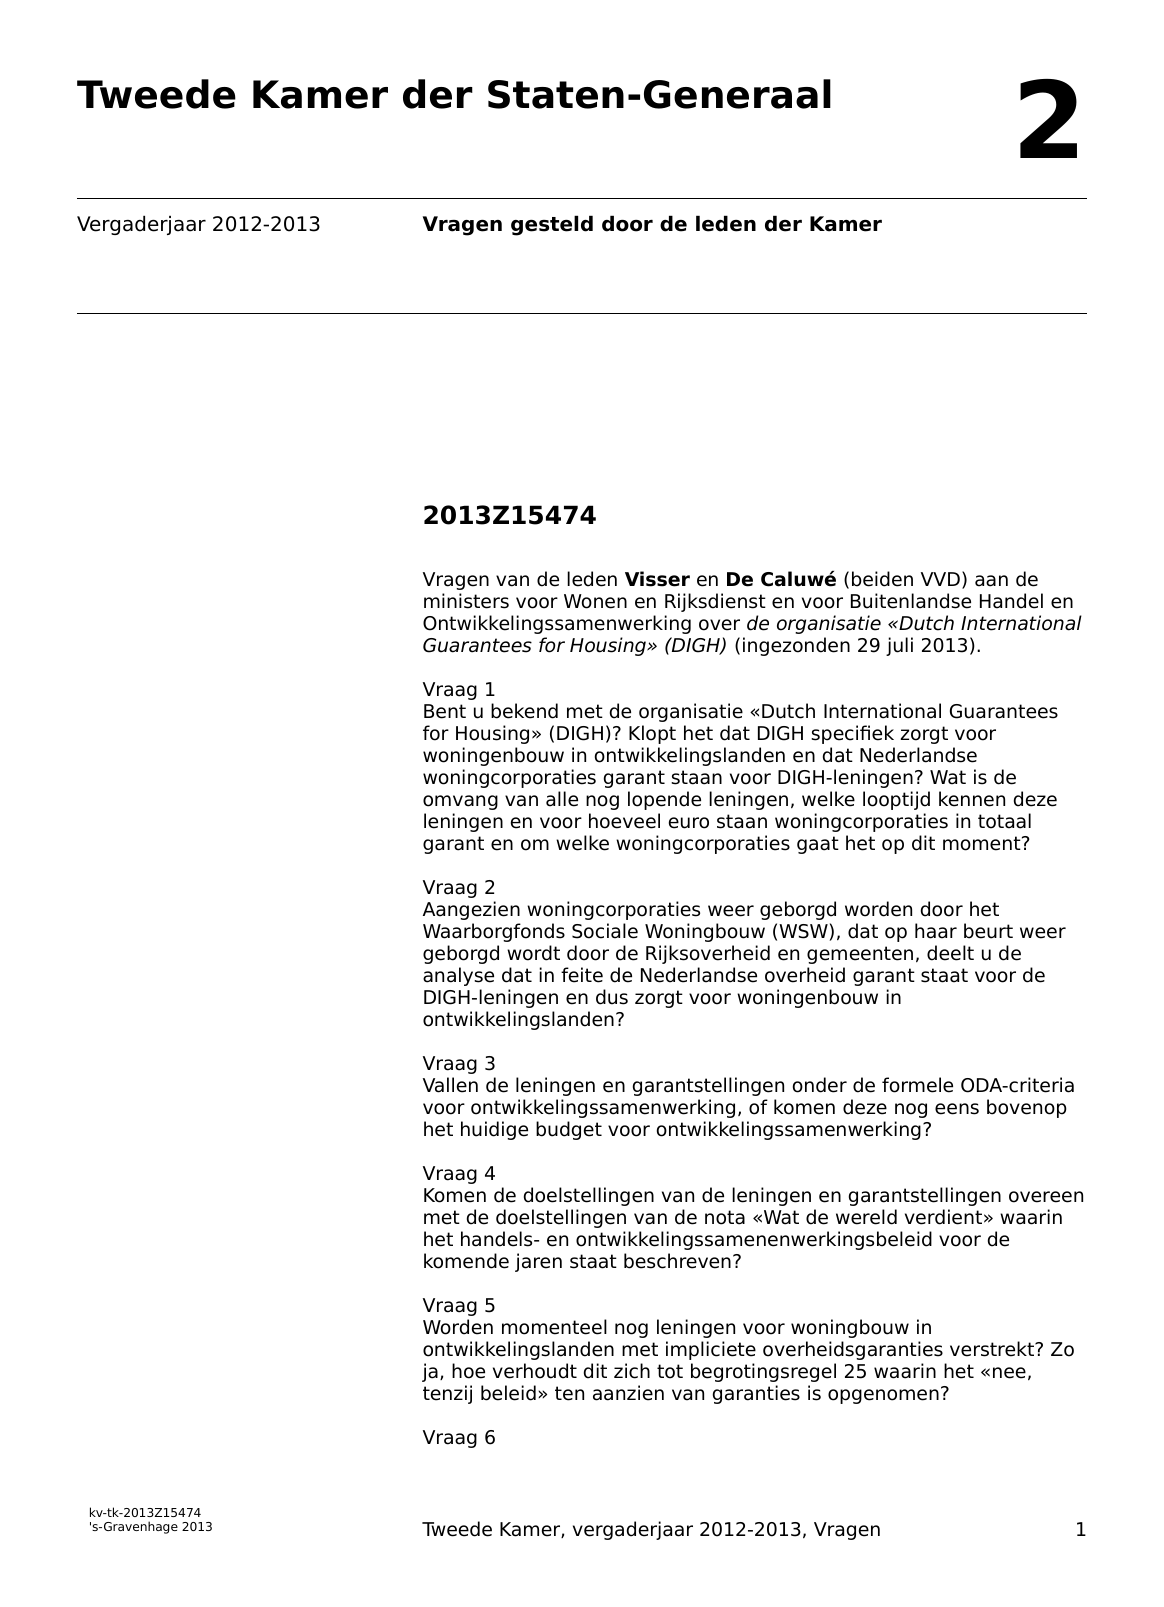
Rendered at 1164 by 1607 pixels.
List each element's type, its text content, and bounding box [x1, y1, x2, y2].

text Vraag 2 [422, 877, 1087, 899]
text Vraag 1 [422, 679, 1087, 701]
text Vraag 6 [422, 1427, 1087, 1449]
text Vraag 4 [422, 1163, 1087, 1185]
table_header 2 [886, 59, 1087, 198]
text 2013Z15474 [422, 501, 1087, 531]
text Vraag 5 [422, 1295, 1087, 1317]
table_header Tweede Kamer der Staten-Generaal [77, 59, 886, 198]
text Komen de doelstellingen van de leningen en garantstellingen overeen met de doelstellingen van de nota «Wat de wereld verdient» waarin het handels- en ontwikkelingssamenenwerkingsbeleid voor de komende jaren staat beschreven? [422, 1185, 1087, 1273]
text Vragen van de leden Visser en De Caluwé (beiden VVD) aan de ministers voor Wonen en Rijksdienst en voor Buitenlandse Handel en Ontwikkelingssamenwerking over de organisatie «Dutch International Guarantees for Housing» (DIGH) (ingezonden 29 juli 2013). [422, 569, 1087, 657]
text kv-tk-2013Z15474 [88, 1506, 323, 1520]
text 's-Gravenhage 2013 [88, 1520, 323, 1534]
table_cell Vergaderjaar 2012-2013 [77, 199, 422, 313]
text Bent u bekend met de organisatie «Dutch International Guarantees for Housing» (DIGH)? Klopt het dat DIGH specifiek zorgt voor woningenbouw in ontwikkelingslanden en dat Nederlandse woningcorporaties garant staan voor DIGH-leningen? Wat is de omvang van alle nog lopende leningen, welke looptijd kennen deze leningen en voor hoeveel euro staan woningcorporaties in totaal garant en om welke woningcorporaties gaat het op dit moment? [422, 701, 1087, 855]
table_cell Vragen gesteld door de leden der Kamer [422, 199, 1087, 313]
text Vallen de leningen en garantstellingen onder de formele ODA-criteria voor ontwikkelingssamenwerking, of komen deze nog eens bovenop het huidige budget voor ontwikkelingssamenwerking? [422, 1075, 1087, 1141]
text Worden momenteel nog leningen voor woningbouw in ontwikkelingslanden met impliciete overheidsgaranties verstrekt? Zo ja, hoe verhoudt dit zich tot begrotingsregel 25 waarin het «nee, tenzij beleid» ten aanzien van garanties is opgenomen? [422, 1317, 1087, 1405]
text Aangezien woningcorporaties weer geborgd worden door het Waarborgfonds Sociale Woningbouw (WSW), dat op haar beurt weer geborgd wordt door de Rijksoverheid en gemeenten, deelt u de analyse dat in feite de Nederlandse overheid garant staat voor de DIGH-leningen en dus zorgt voor woningenbouw in ontwikkelingslanden? [422, 899, 1087, 1031]
text Vraag 3 [422, 1053, 1087, 1075]
